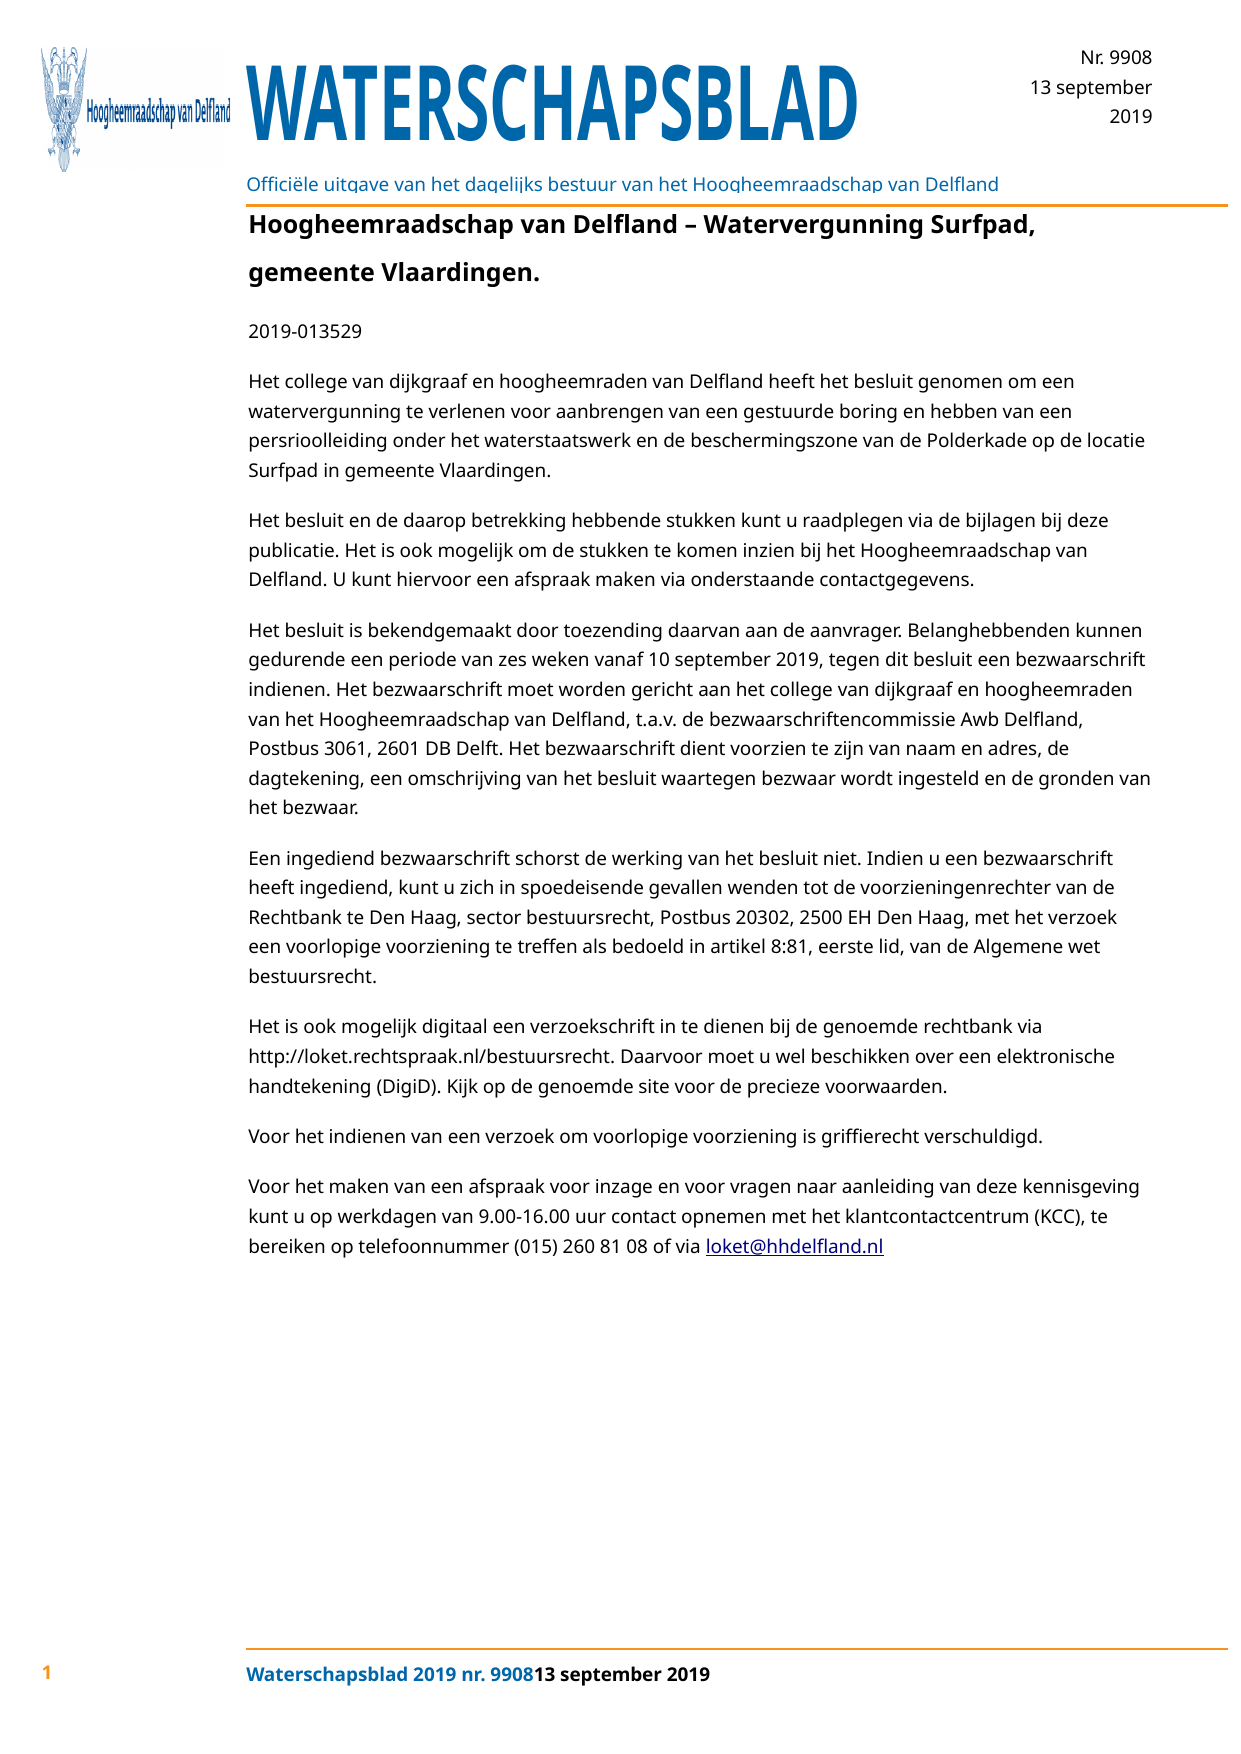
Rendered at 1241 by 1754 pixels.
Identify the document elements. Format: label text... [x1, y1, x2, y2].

text Het college van dijkgraaf en hoogheemraden van Delfland heeft het besluit genomen om een watervergunning te verlenen voor aanbrengen van een gestuurde boring en hebben van een persrioolleiding onder het waterstaatswerk en de beschermingszone van de Polderkade op de locatie Surfpad in gemeente Vlaardingen. [248, 368, 1152, 483]
text 2019-013529 [248, 318, 1152, 344]
picture [41, 47, 231, 172]
text Het besluit en de daarop betrekking hebbende stukken kunt u raadplegen via de bijlagen bij deze publicatie. Het is ook mogelijk om de stukken te komen inzien bij het Hoogheemraadschap van Delfland. U kunt hiervoor een afspraak maken via onderstaande contactgegevens. [248, 507, 1152, 592]
text Een ingediend bezwaarschrift schorst de werking van het besluit niet. Indien u een bezwaarschrift heeft ingediend, kunt u zich in spoedeisende gevallen wenden tot de voorzieningenrechter van de Rechtbank te Den Haag, sector bestuursrecht, Postbus 20302, 2500 EH Den Haag, met het verzoek een voorlopige voorziening te treffen als bedoeld in artikel 8:81, eerste lid, van de Algemene wet bestuursrecht. [248, 845, 1152, 989]
text Het is ook mogelijk digitaal een verzoekschrift in te dienen bij de genoemde rechtbank via http://loket.rechtspraak.nl/bestuursrecht. Daarvoor moet u wel beschikken over een elektronische handtekening (DigiD). Kijk op de genoemde site voor de precieze voorwaarden. [248, 1014, 1152, 1099]
text Voor het indienen van een verzoek om voorlopige voorziening is griffierecht verschuldigd. [248, 1123, 1152, 1149]
text Voor het maken van een afspraak voor inzage en voor vragen naar aanleiding van deze kennisgeving kunt u op werkdagen van 9.00-16.00 uur contact opnemen met het klantcontactcentrum (KCC), te bereiken op telefoonnummer (015) 260 81 08 of via loket@hhdelfland.nl [248, 1174, 1152, 1259]
text Hoogheemraadschap van Delfland – Watervergunning Surfpad, gemeente Vlaardingen. [248, 207, 1152, 288]
text Het besluit is bekendgemaakt door toezending daarvan aan de aanvrager. Belanghebbenden kunnen gedurende een periode van zes weken vanaf 10 september 2019, tegen dit besluit een bezwaarschrift indienen. Het bezwaarschrift moet worden gericht aan het college van dijkgraaf en hoogheemraden van het Hoogheemraadschap van Delfland, t.a.v. de bezwaarschriftencommissie Awb Delfland, Postbus 3061, 2601 DB Delft. Het bezwaarschrift dient voorzien te zijn van naam en adres, de dagtekening, een omschrijving van het besluit waartegen bezwaar wordt ingesteld en de gronden van het bezwaar. [248, 617, 1152, 820]
